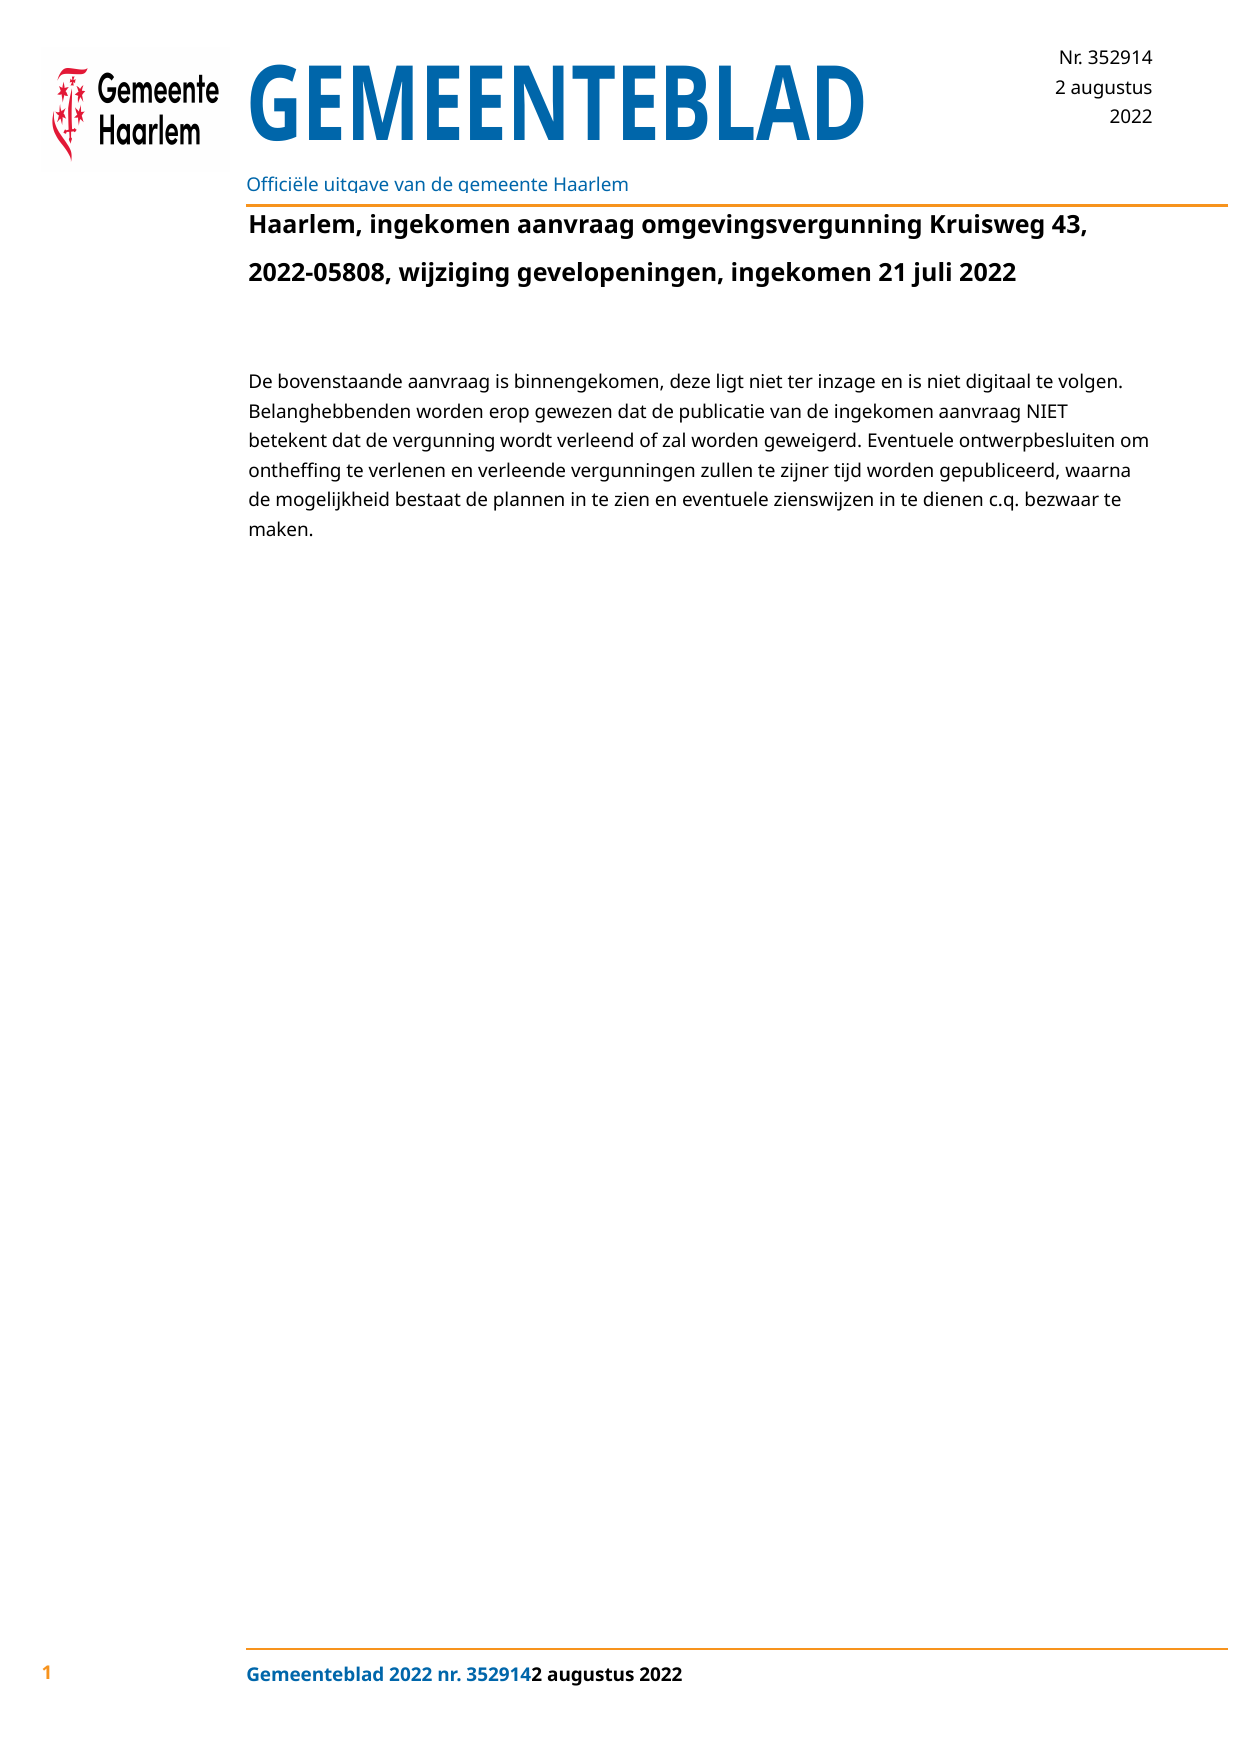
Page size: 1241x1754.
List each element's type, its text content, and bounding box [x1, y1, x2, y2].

text De bovenstaande aanvraag is binnengekomen, deze ligt niet ter inzage en is niet digitaal te volgen. Belanghebbenden worden erop gewezen dat de publicatie van de ingekomen aanvraag NIET betekent dat de vergunning wordt verleend of zal worden geweigerd. Eventuele ontwerpbesluiten om ontheffing te verlenen en verleende vergunningen zullen te zijner tijd worden gepubliceerd, waarna de mogelijkheid bestaat de plannen in te zien en eventuele zienswijzen in te dienen c.q. bezwaar te maken. [248, 368, 1152, 542]
picture [41, 47, 231, 172]
text Haarlem, ingekomen aanvraag omgevingsvergunning Kruisweg 43, 2022-05808, wijziging gevelopeningen, ingekomen 21 juli 2022 [248, 207, 1152, 288]
